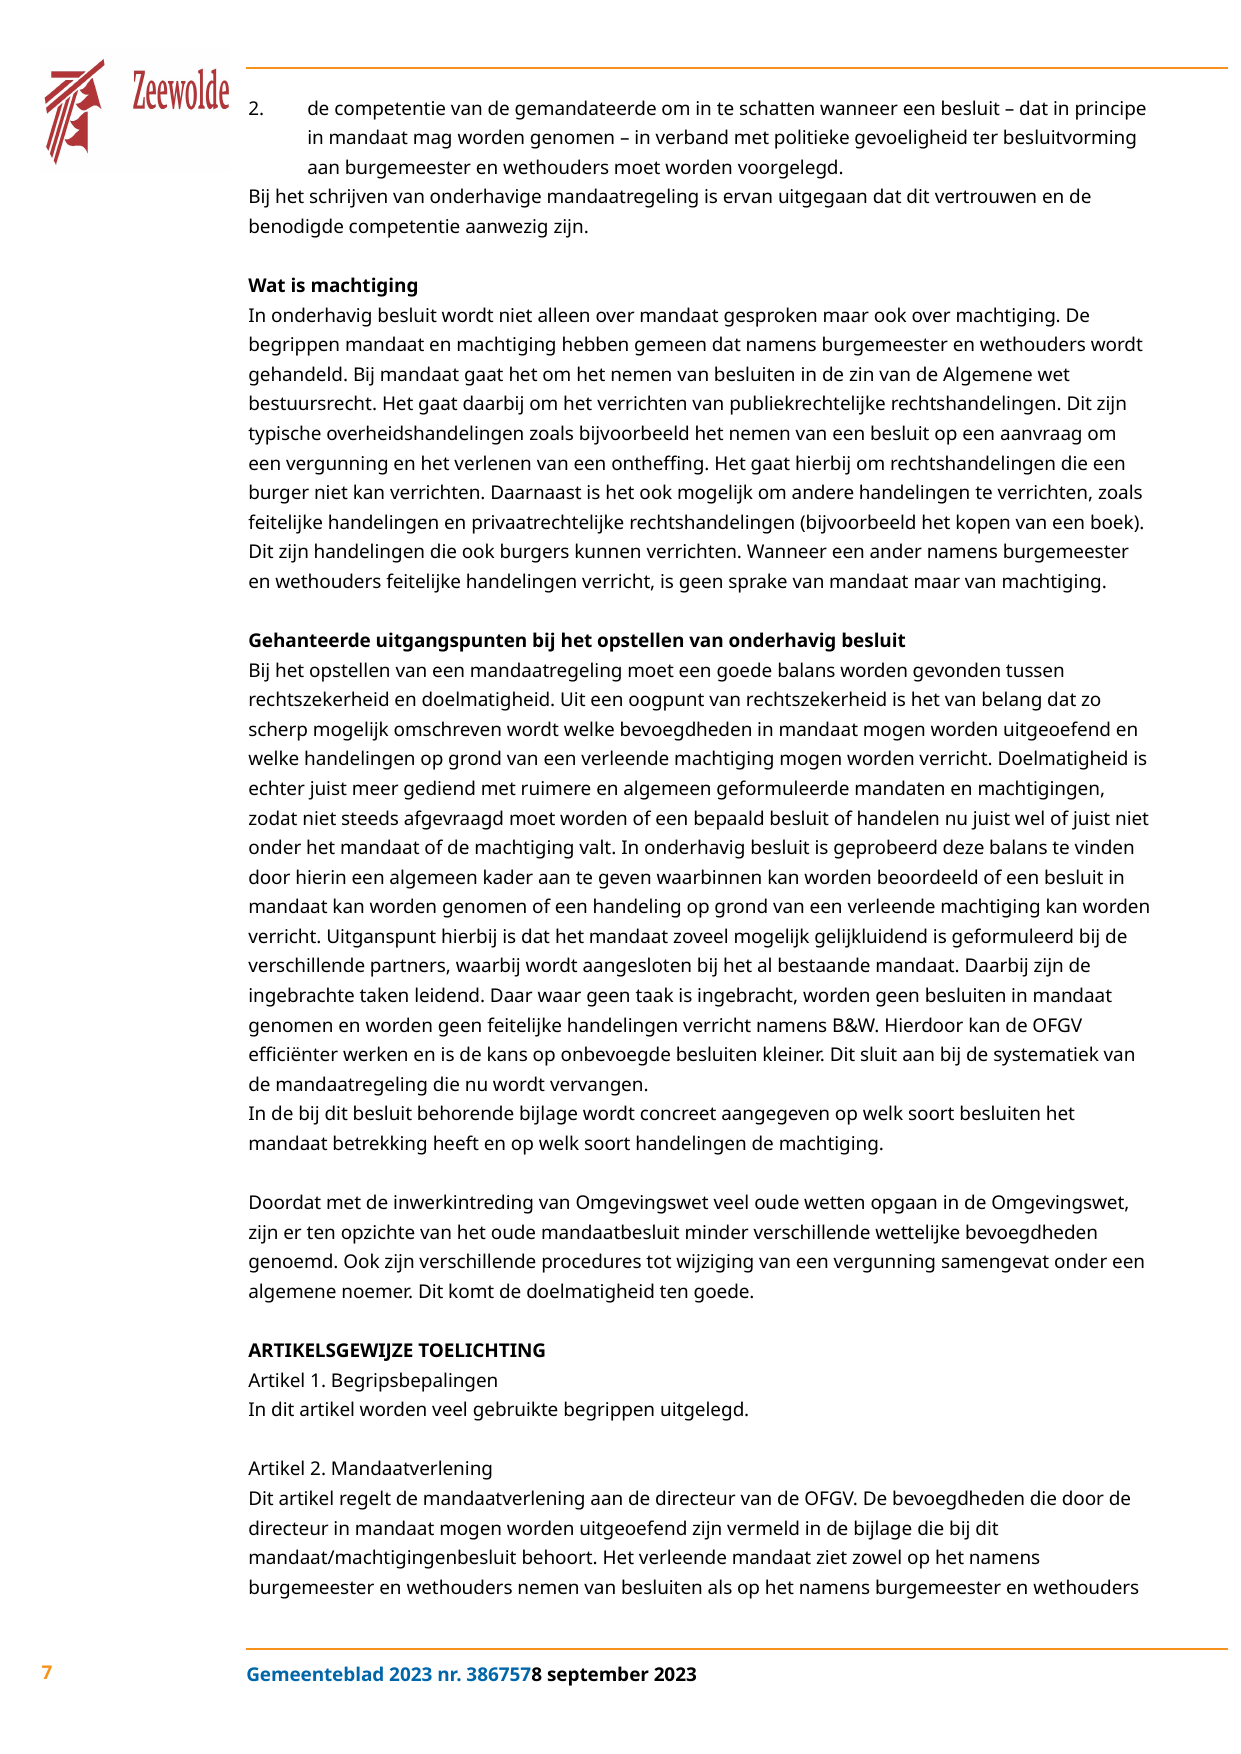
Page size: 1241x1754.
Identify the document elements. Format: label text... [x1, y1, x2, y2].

text Dit artikel regelt de mandaatverlening aan de directeur van de OFGV. De bevoegdheden die door de directeur in mandaat mogen worden uitgeoefend zijn vermeld in de bijlage die bij dit mandaat/machtigingenbesluit behoort. Het verleende mandaat ziet zowel op het namens burgemeester en wethouders nemen van besluiten als op het namens burgemeester en wethouders [248, 1485, 1152, 1600]
text Doordat met de inwerkintreding van Omgevingswet veel oude wetten opgaan in de Omgevingswet, zijn er ten opzichte van het oude mandaatbesluit minder verschillende wettelijke bevoegdheden genoemd. Ook zijn verschillende procedures tot wijziging van een vergunning samengevat onder een algemene noemer. Dit komt de doelmatigheid ten goede. [248, 1189, 1152, 1304]
text Gehanteerde uitgangspunten bij het opstellen van onderhavig besluit [248, 627, 1152, 653]
text Artikel 2. Mandaatverlening [248, 1456, 1152, 1481]
text In dit artikel worden veel gebruikte begrippen uitgelegd. [248, 1396, 1152, 1422]
text Bij het schrijven van onderhavige mandaatregeling is ervan uitgegaan dat dit vertrouwen en de benodigde competentie aanwezig zijn. [248, 183, 1152, 239]
list de competentie van de gemandateerde om in te schatten wanneer een besluit – dat in principe in mandaat mag worden genomen – in verband met politieke gevoeligheid ter besluitvorming aan burgemeester en wethouders moet worden voorgelegd. [248, 95, 1152, 180]
text Artikel 1. Begripsbepalingen [248, 1367, 1152, 1393]
text Wat is machtiging [248, 272, 1152, 298]
picture [41, 47, 231, 172]
text In onderhavig besluit wordt niet alleen over mandaat gesproken maar ook over machtiging. De begrippen mandaat en machtiging hebben gemeen dat namens burgemeester en wethouders wordt gehandeld. Bij mandaat gaat het om het nemen van besluiten in de zin van de Algemene wet bestuursrecht. Het gaat daarbij om het verrichten van publiekrechtelijke rechtshandelingen. Dit zijn typische overheidshandelingen zoals bijvoorbeeld het nemen van een besluit op een aanvraag om een vergunning en het verlenen van een ontheffing. Het gaat hierbij om rechtshandelingen die een burger niet kan verrichten. Daarnaast is het ook mogelijk om andere handelingen te verrichten, zoals feitelijke handelingen en privaatrechtelijke rechtshandelingen (bijvoorbeeld het kopen van een boek). Dit zijn handelingen die ook burgers kunnen verrichten. Wanneer een ander namens burgemeester en wethouders feitelijke handelingen verricht, is geen sprake van mandaat maar van machtiging. [248, 302, 1152, 594]
text In de bij dit besluit behorende bijlage wordt concreet aangegeven op welk soort besluiten het mandaat betrekking heeft en op welk soort handelingen de machtiging. [248, 1101, 1152, 1156]
text ARTIKELSGEWIJZE TOELICHTING [248, 1337, 1152, 1363]
text Bij het opstellen van een mandaatregeling moet een goede balans worden gevonden tussen rechtszekerheid en doelmatigheid. Uit een oogpunt van rechtszekerheid is het van belang dat zo scherp mogelijk omschreven wordt welke bevoegdheden in mandaat mogen worden uitgeoefend en welke handelingen op grond van een verleende machtiging mogen worden verricht. Doelmatigheid is echter juist meer gediend met ruimere en algemeen geformuleerde mandaten en machtigingen, zodat niet steeds afgevraagd moet worden of een bepaald besluit of handelen nu juist wel of juist niet onder het mandaat of de machtiging valt. In onderhavig besluit is geprobeerd deze balans te vinden door hierin een algemeen kader aan te geven waarbinnen kan worden beoordeeld of een besluit in mandaat kan worden genomen of een handeling op grond van een verleende machtiging kan worden verricht. Uitganspunt hierbij is dat het mandaat zoveel mogelijk gelijkluidend is geformuleerd bij de verschillende partners, waarbij wordt aangesloten bij het al bestaande mandaat. Daarbij zijn de ingebrachte taken leidend. Daar waar geen taak is ingebracht, worden geen besluiten in mandaat genomen en worden geen feitelijke handelingen verricht namens B&W. Hierdoor kan de OFGV efficiënter werken en is de kans op onbevoegde besluiten kleiner. Dit sluit aan bij de systematiek van de mandaatregeling die nu wordt vervangen. [248, 657, 1152, 1097]
